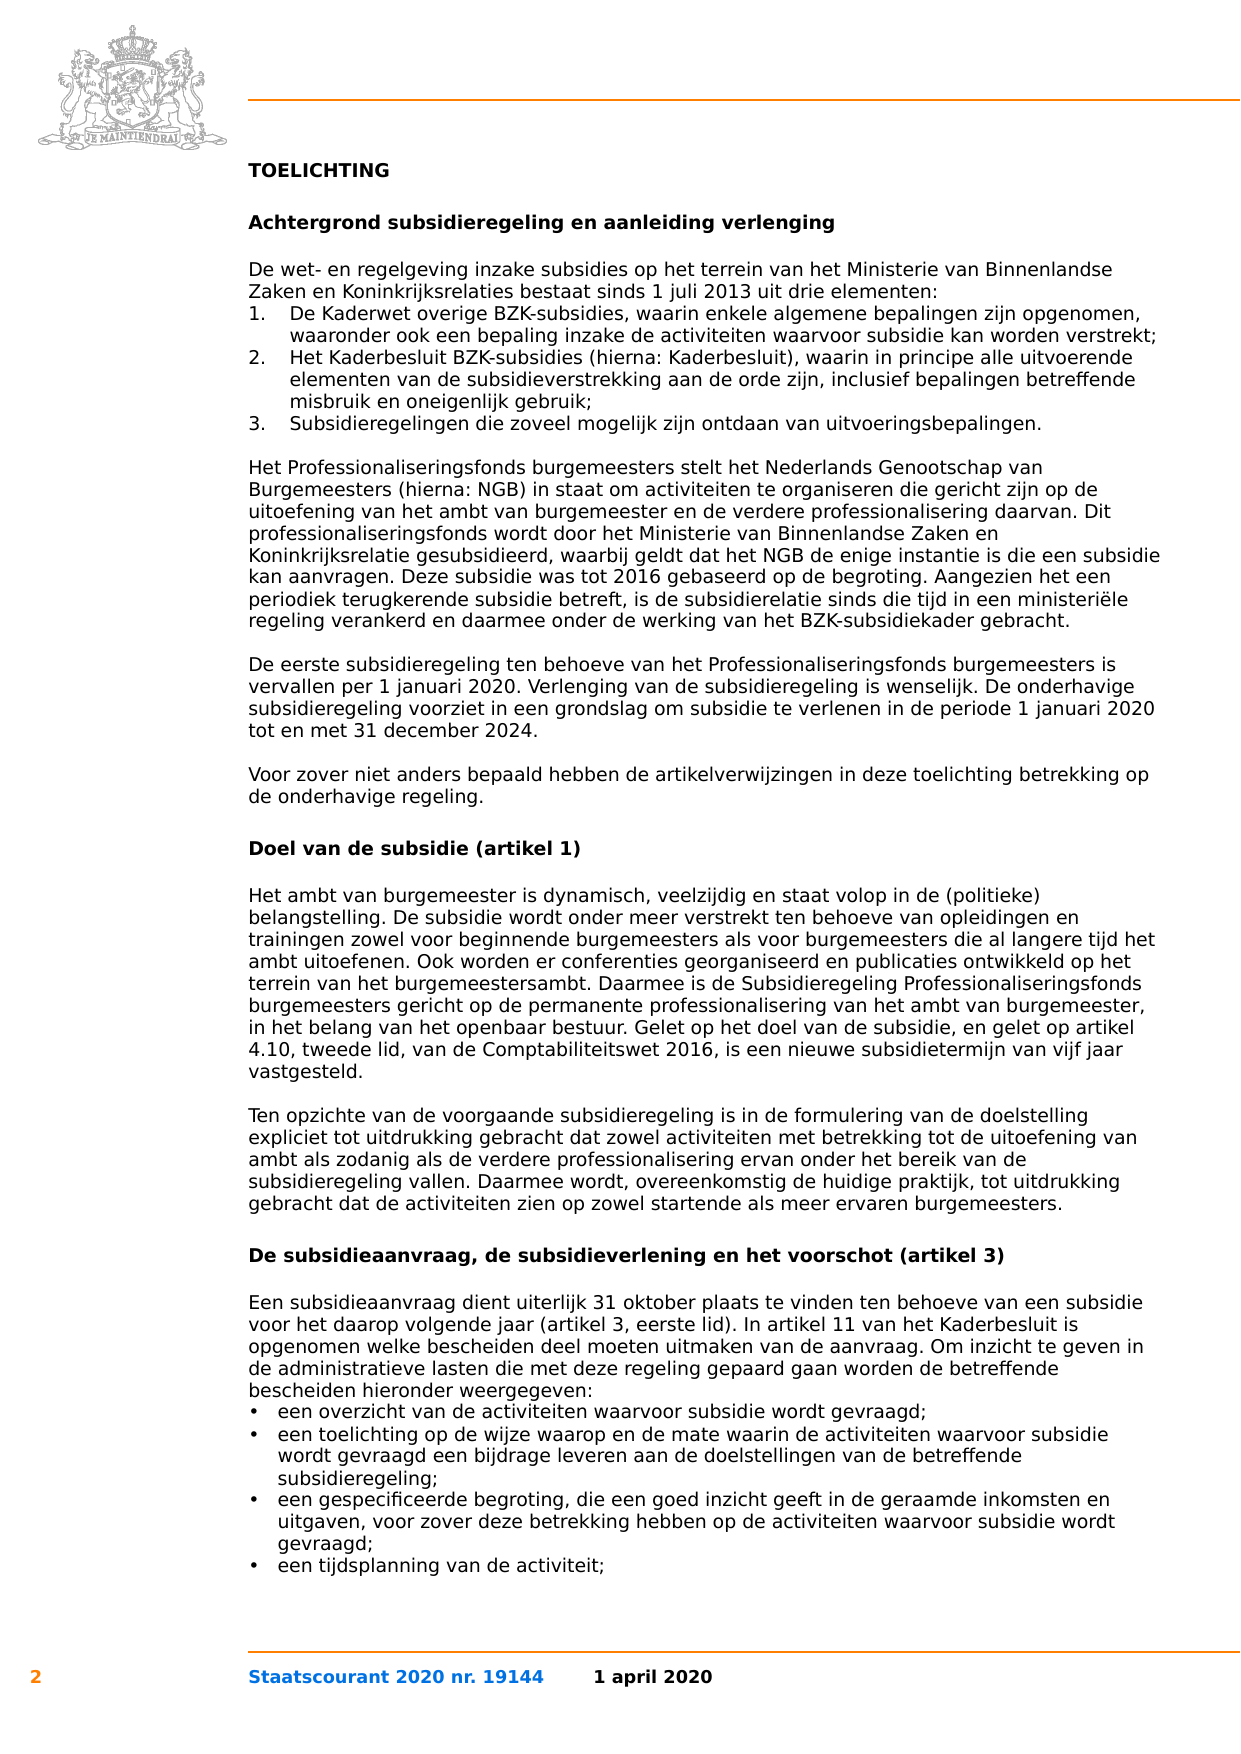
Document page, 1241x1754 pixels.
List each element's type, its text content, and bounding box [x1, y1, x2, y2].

text • een toelichting op de wijze waarop en de mate waarin de activiteiten waarvoor subsidie wordt gevraagd een bijdrage leveren aan de doelstellingen van de betreffende subsidieregeling; [248, 1423, 1163, 1489]
text Ten opzichte van de voorgaande subsidieregeling is in de formulering van de doelstelling expliciet tot uitdrukking gebracht dat zowel activiteiten met betrekking tot de uitoefening van ambt als zodanig als de verdere professionalisering ervan onder het bereik van de subsidieregeling vallen. Daarmee wordt, overeenkomstig de huidige praktijk, tot uitdrukking gebracht dat de activiteiten zien op zowel startende als meer ervaren burgemeesters. [248, 1105, 1163, 1214]
text Voor zover niet anders bepaald hebben de artikelverwijzingen in deze toelichting betrekking op de onderhavige regeling. [248, 764, 1163, 808]
text 1. De Kaderwet overige BZK-subsidies, waarin enkele algemene bepalingen zijn opgenomen, waaronder ook een bepaling inzake de activiteiten waarvoor subsidie kan worden verstrekt; [248, 303, 1163, 347]
text 2. Het Kaderbesluit BZK-subsidies (hierna: Kaderbesluit), waarin in principe alle uitvoerende elementen van de subsidieverstrekking aan de orde zijn, inclusief bepalingen betreffende misbruik en oneigenlijk gebruik; [248, 347, 1163, 413]
subtitle Achtergrond subsidieregeling en aanleiding verlenging [248, 212, 1163, 234]
text De wet- en regelgeving inzake subsidies op het terrein van het Ministerie van Binnenlandse Zaken en Koninkrijksrelaties bestaat sinds 1 juli 2013 uit drie elementen: [248, 259, 1163, 303]
text • een overzicht van de activiteiten waarvoor subsidie wordt gevraagd; [248, 1401, 1163, 1423]
text • een gespecificeerde begroting, die een goed inzicht geeft in de geraamde inkomsten en uitgaven, voor zover deze betrekking hebben op de activiteiten waarvoor subsidie wordt gevraagd; [248, 1489, 1163, 1555]
text Een subsidieaanvraag dient uiterlijk 31 oktober plaats te vinden ten behoeve van een subsidie voor het daarop volgende jaar (artikel 3, eerste lid). In artikel 11 van het Kaderbesluit is opgenomen welke bescheiden deel moeten uitmaken van de aanvraag. Om inzicht te geven in de administratieve lasten die met deze regeling gepaard gaan worden de betreffende bescheiden hieronder weergegeven: [248, 1292, 1163, 1401]
text Het ambt van burgemeester is dynamisch, veelzijdig en staat volop in de (politieke) belangstelling. De subsidie wordt onder meer verstrekt ten behoeve van opleidingen en trainingen zowel voor beginnende burgemeesters als voor burgemeesters die al langere tijd het ambt uitoefenen. Ook worden er conferenties georganiseerd en publicaties ontwikkeld op het terrein van het burgemeestersambt. Daarmee is de Subsidieregeling Professionaliseringsfonds burgemeesters gericht op de permanente professionalisering van het ambt van burgemeester, in het belang van het openbaar bestuur. Gelet op het doel van de subsidie, en gelet op artikel 4.10, tweede lid, van de Comptabiliteitswet 2016, is een nieuwe subsidietermijn van vijf jaar vastgesteld. [248, 885, 1163, 1083]
text Het Professionaliseringsfonds burgemeesters stelt het Nederlands Genootschap van Burgemeesters (hierna: NGB) in staat om activiteiten te organiseren die gericht zijn op de uitoefening van het ambt van burgemeester en de verdere professionalisering daarvan. Dit professionaliseringsfonds wordt door het Ministerie van Binnenlandse Zaken en Koninkrijksrelatie gesubsidieerd, waarbij geldt dat het NGB de enige instantie is die een subsidie kan aanvragen. Deze subsidie was tot 2016 gebaseerd op de begroting. Aangezien het een periodiek terugkerende subsidie betreft, is de subsidierelatie sinds die tijd in een ministeriële regeling verankerd en daarmee onder de werking van het BZK-subsidiekader gebracht. [248, 457, 1163, 632]
subtitle De subsidieaanvraag, de subsidieverlening en het voorschot (artikel 3) [248, 1244, 1163, 1267]
subtitle Doel van de subsidie (artikel 1) [248, 838, 1163, 860]
text De eerste subsidieregeling ten behoeve van het Professionaliseringsfonds burgemeesters is vervallen per 1 januari 2020. Verlenging van de subsidieregeling is wenselijk. De onderhavige subsidieregeling voorziet in een grondslag om subsidie te verlenen in de periode 1 januari 2020 tot en met 31 december 2024. [248, 654, 1163, 742]
subtitle TOELICHTING [248, 160, 1163, 182]
text • een tijdsplanning van de activiteit; [248, 1555, 1163, 1577]
picture [38, 25, 227, 150]
text 3. Subsidieregelingen die zoveel mogelijk zijn ontdaan van uitvoeringsbepalingen. [248, 413, 1163, 435]
